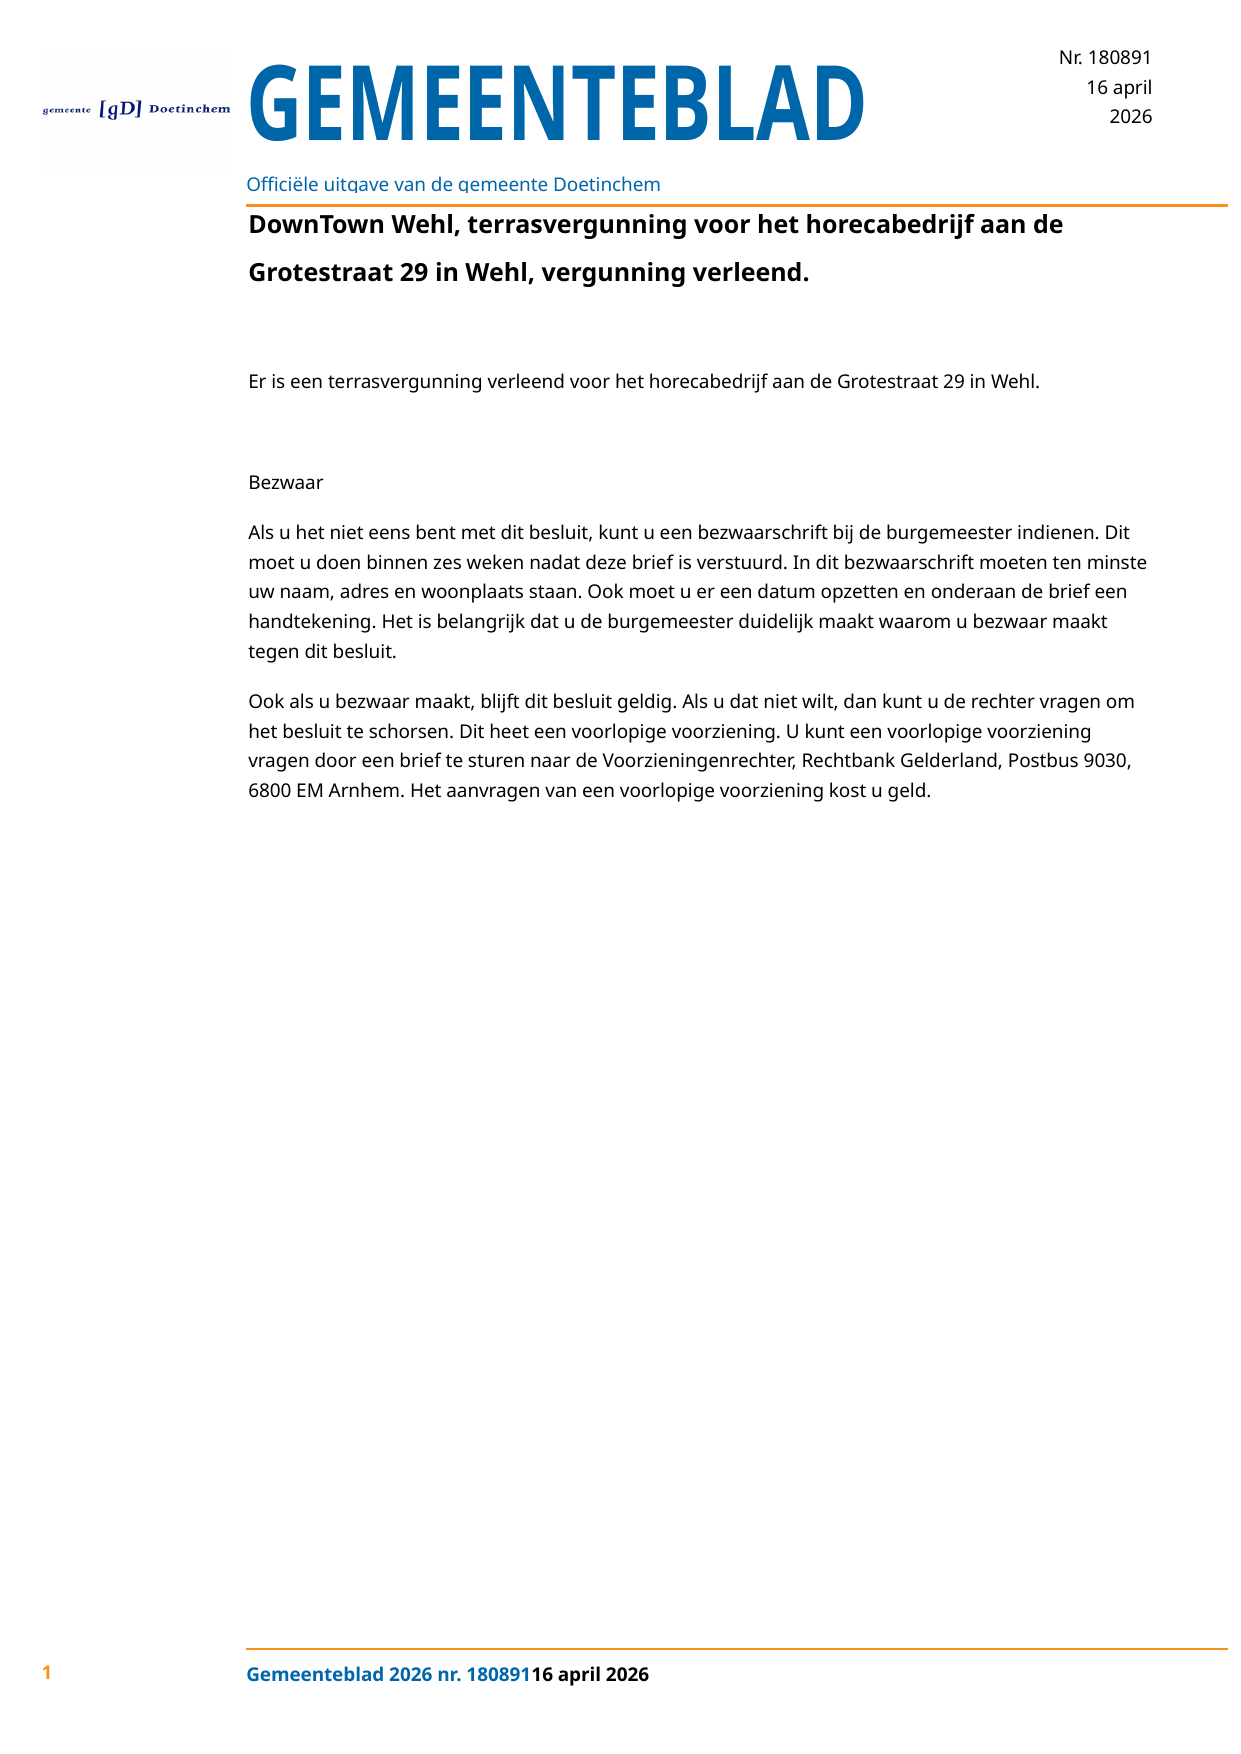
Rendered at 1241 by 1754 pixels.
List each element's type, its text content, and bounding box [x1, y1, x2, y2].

text Er is een terrasvergunning verleend voor het horecabedrijf aan de Grotestraat 29 in Wehl. [248, 368, 1152, 394]
text Ook als u bezwaar maakt, blijft dit besluit geldig. Als u dat niet wilt, dan kunt u de rechter vragen om het besluit te schorsen. Dit heet een voorlopige voorziening. U kunt een voorlopige voorziening vragen door een brief te sturen naar de Voorzieningenrechter, Rechtbank Gelderland, Postbus 9030, 6800 EM Arnhem. Het aanvragen van een voorlopige voorziening kost u geld. [248, 688, 1152, 803]
text Als u het niet eens bent met dit besluit, kunt u een bezwaarschrift bij de burgemeester indienen. Dit moet u doen binnen zes weken nadat deze brief is verstuurd. In dit bezwaarschrift moeten ten minste uw naam, adres en woonplaats staan. Ook moet u er een datum opzetten en onderaan de brief een handtekening. Het is belangrijk dat u de burgemeester duidelijk maakt waarom u bezwaar maakt tegen dit besluit. [248, 519, 1152, 664]
picture [41, 47, 231, 172]
text Bezwaar [248, 469, 1152, 495]
text DownTown Wehl, terrasvergunning voor het horecabedrijf aan de Grotestraat 29 in Wehl, vergunning verleend. [248, 207, 1152, 288]
